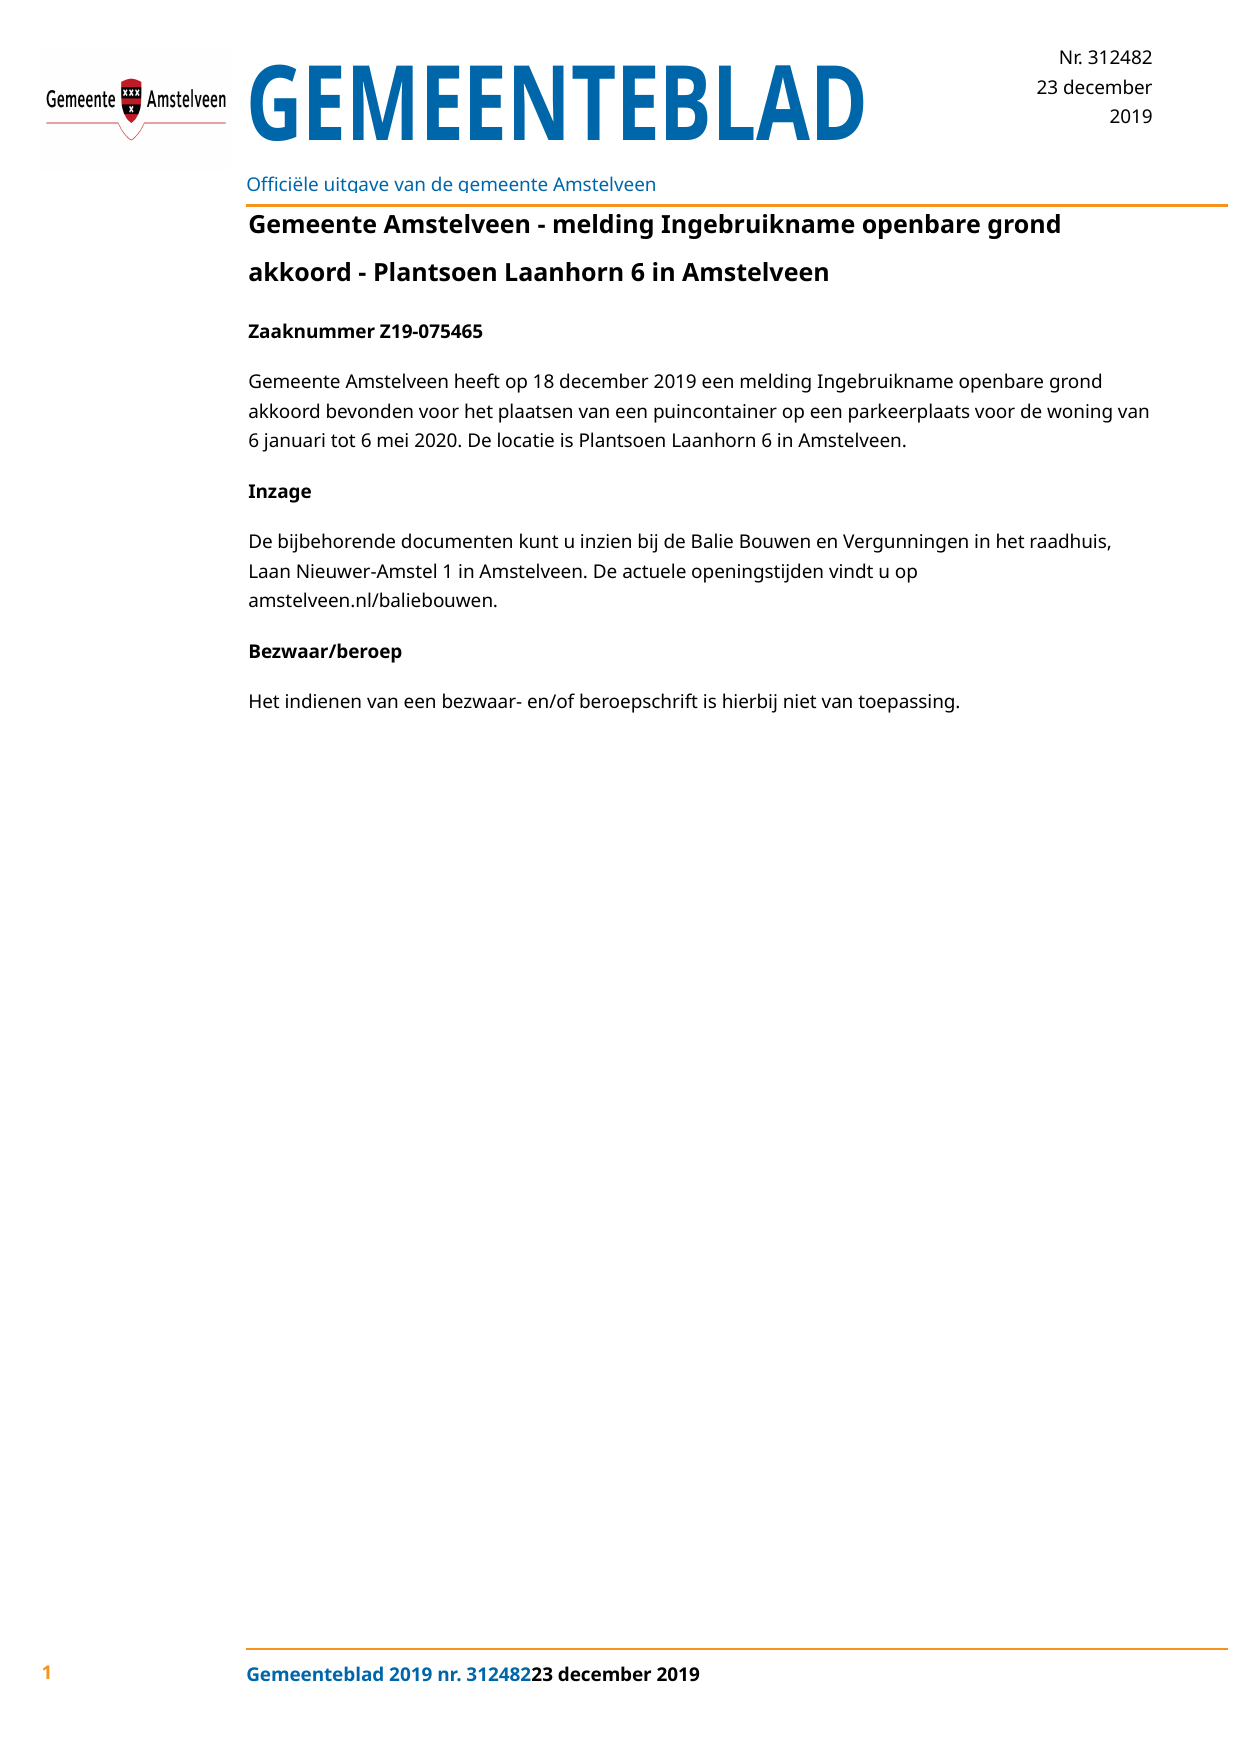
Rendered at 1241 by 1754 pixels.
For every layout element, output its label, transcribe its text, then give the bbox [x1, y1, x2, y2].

text Zaaknummer Z19-075465 [248, 318, 1152, 344]
text Gemeente Amstelveen heeft op 18 december 2019 een melding Ingebruikname openbare grond akkoord bevonden voor het plaatsen van een puincontainer op een parkeerplaats voor de woning van 6 januari tot 6 mei 2020. De locatie is Plantsoen Laanhorn 6 in Amstelveen. [248, 368, 1152, 453]
text De bijbehorende documenten kunt u inzien bij de Balie Bouwen en Vergunningen in het raadhuis, Laan Nieuwer-Amstel 1 in Amstelveen. De actuele openingstijden vindt u op amstelveen.nl/baliebouwen. [248, 528, 1152, 613]
text Het indienen van een bezwaar- en/of beroepschrift is hierbij niet van toepassing. [248, 688, 1152, 714]
text Inzage [248, 478, 1152, 504]
picture [41, 47, 231, 172]
text Gemeente Amstelveen - melding Ingebruikname openbare grond akkoord - Plantsoen Laanhorn 6 in Amstelveen [248, 207, 1152, 288]
text Bezwaar/beroep [248, 638, 1152, 664]
